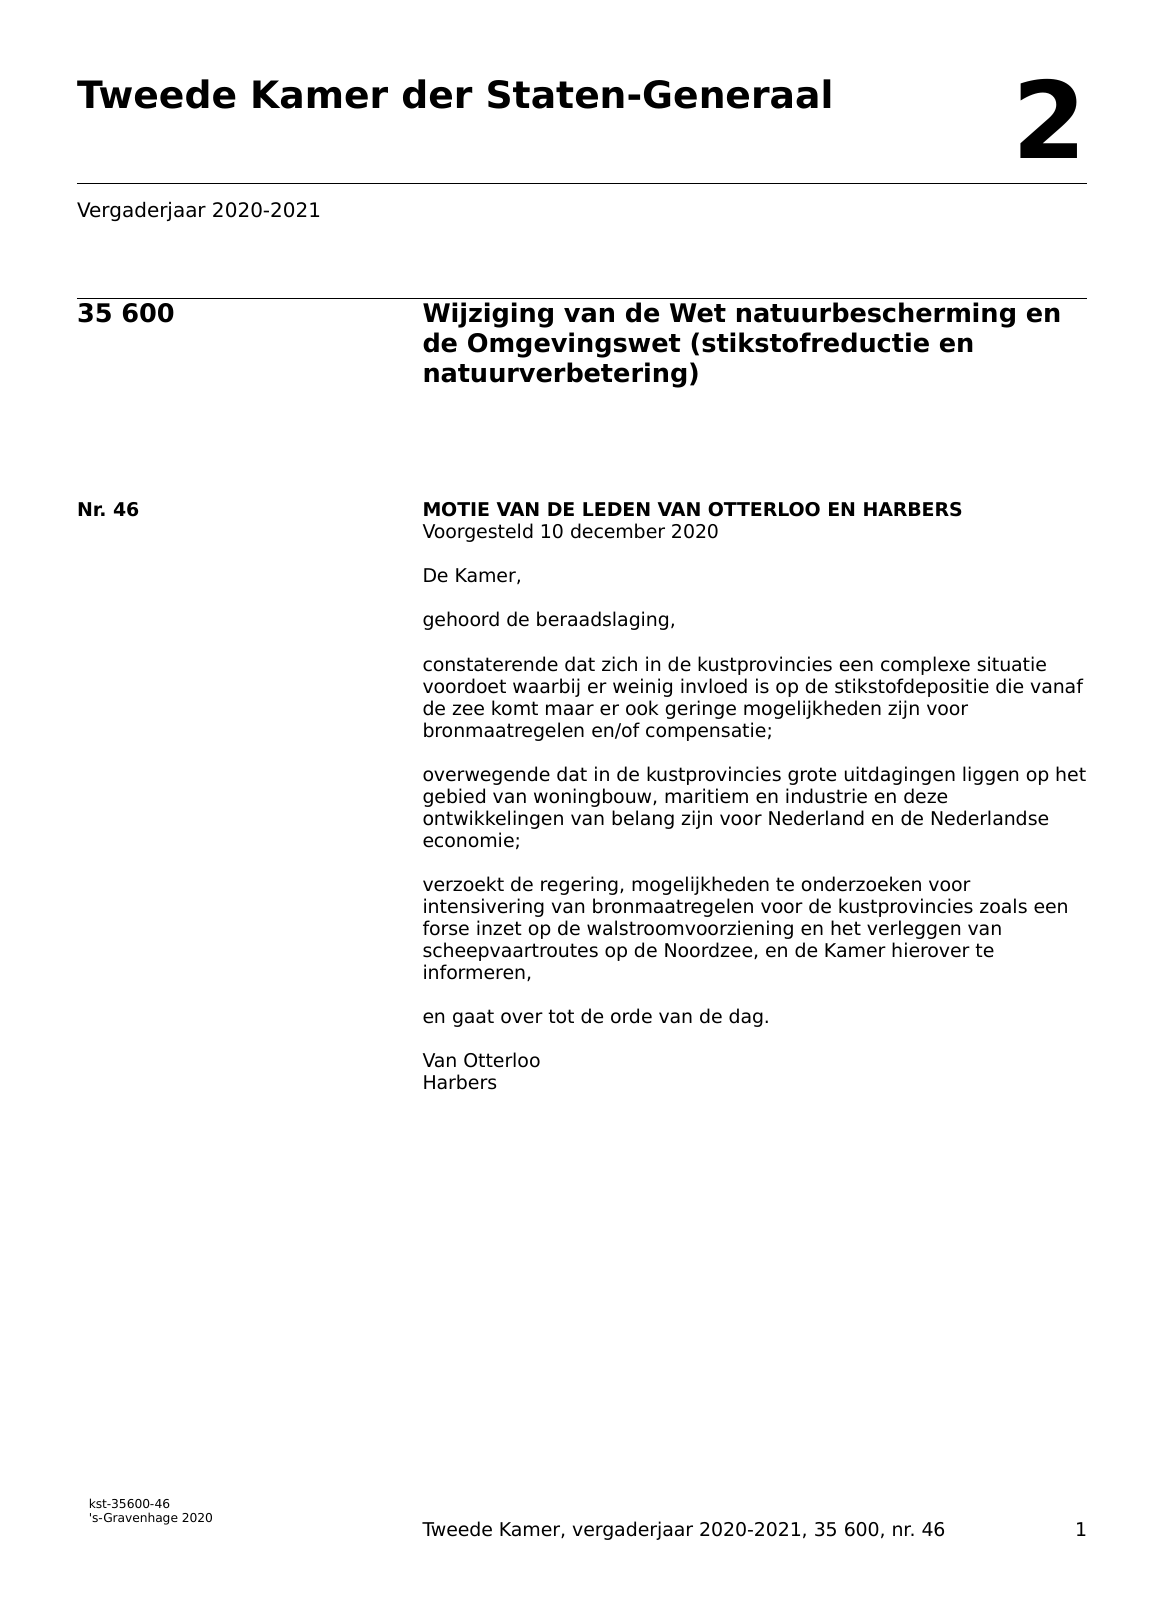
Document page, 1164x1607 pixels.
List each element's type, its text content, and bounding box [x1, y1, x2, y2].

text gehoord de beraadslaging, [422, 609, 1087, 631]
text constaterende dat zich in de kustprovincies een complexe situatie voordoet waarbij er weinig invloed is op de stikstofdepositie die vanaf de zee komt maar er ook geringe mogelijkheden zijn voor bronmaatregelen en/of compensatie; [422, 653, 1087, 741]
text kst-35600-46 [88, 1497, 323, 1511]
text overwegende dat in de kustprovincies grote uitdagingen liggen op het gebied van woningbouw, maritiem en industrie en deze ontwikkelingen van belang zijn voor Nederland en de Nederlandse economie; [422, 764, 1087, 852]
table_header 2 [886, 59, 1087, 183]
text Voorgesteld 10 december 2020 [422, 521, 1087, 543]
text De Kamer, [422, 565, 1087, 587]
subtitle 35 600 Wijziging van de Wet natuurbescherming en de Omgevingswet (stikstofreductie en natuurverbetering) [77, 299, 1087, 388]
text Van Otterloo [422, 1050, 1087, 1072]
table_cell Vergaderjaar 2020-2021 [77, 184, 1087, 298]
table_header Tweede Kamer der Staten-Generaal [77, 59, 886, 183]
text Harbers [422, 1072, 1087, 1094]
subtitle Nr. 46 MOTIE VAN DE LEDEN VAN OTTERLOO EN HARBERS [77, 499, 1087, 521]
text 's-Gravenhage 2020 [88, 1511, 323, 1525]
text en gaat over tot de orde van de dag. [422, 1006, 1087, 1028]
text verzoekt de regering, mogelijkheden te onderzoeken voor intensivering van bronmaatregelen voor de kustprovincies zoals een forse inzet op de walstroomvoorziening en het verleggen van scheepvaartroutes op de Noordzee, en de Kamer hierover te informeren, [422, 874, 1087, 984]
